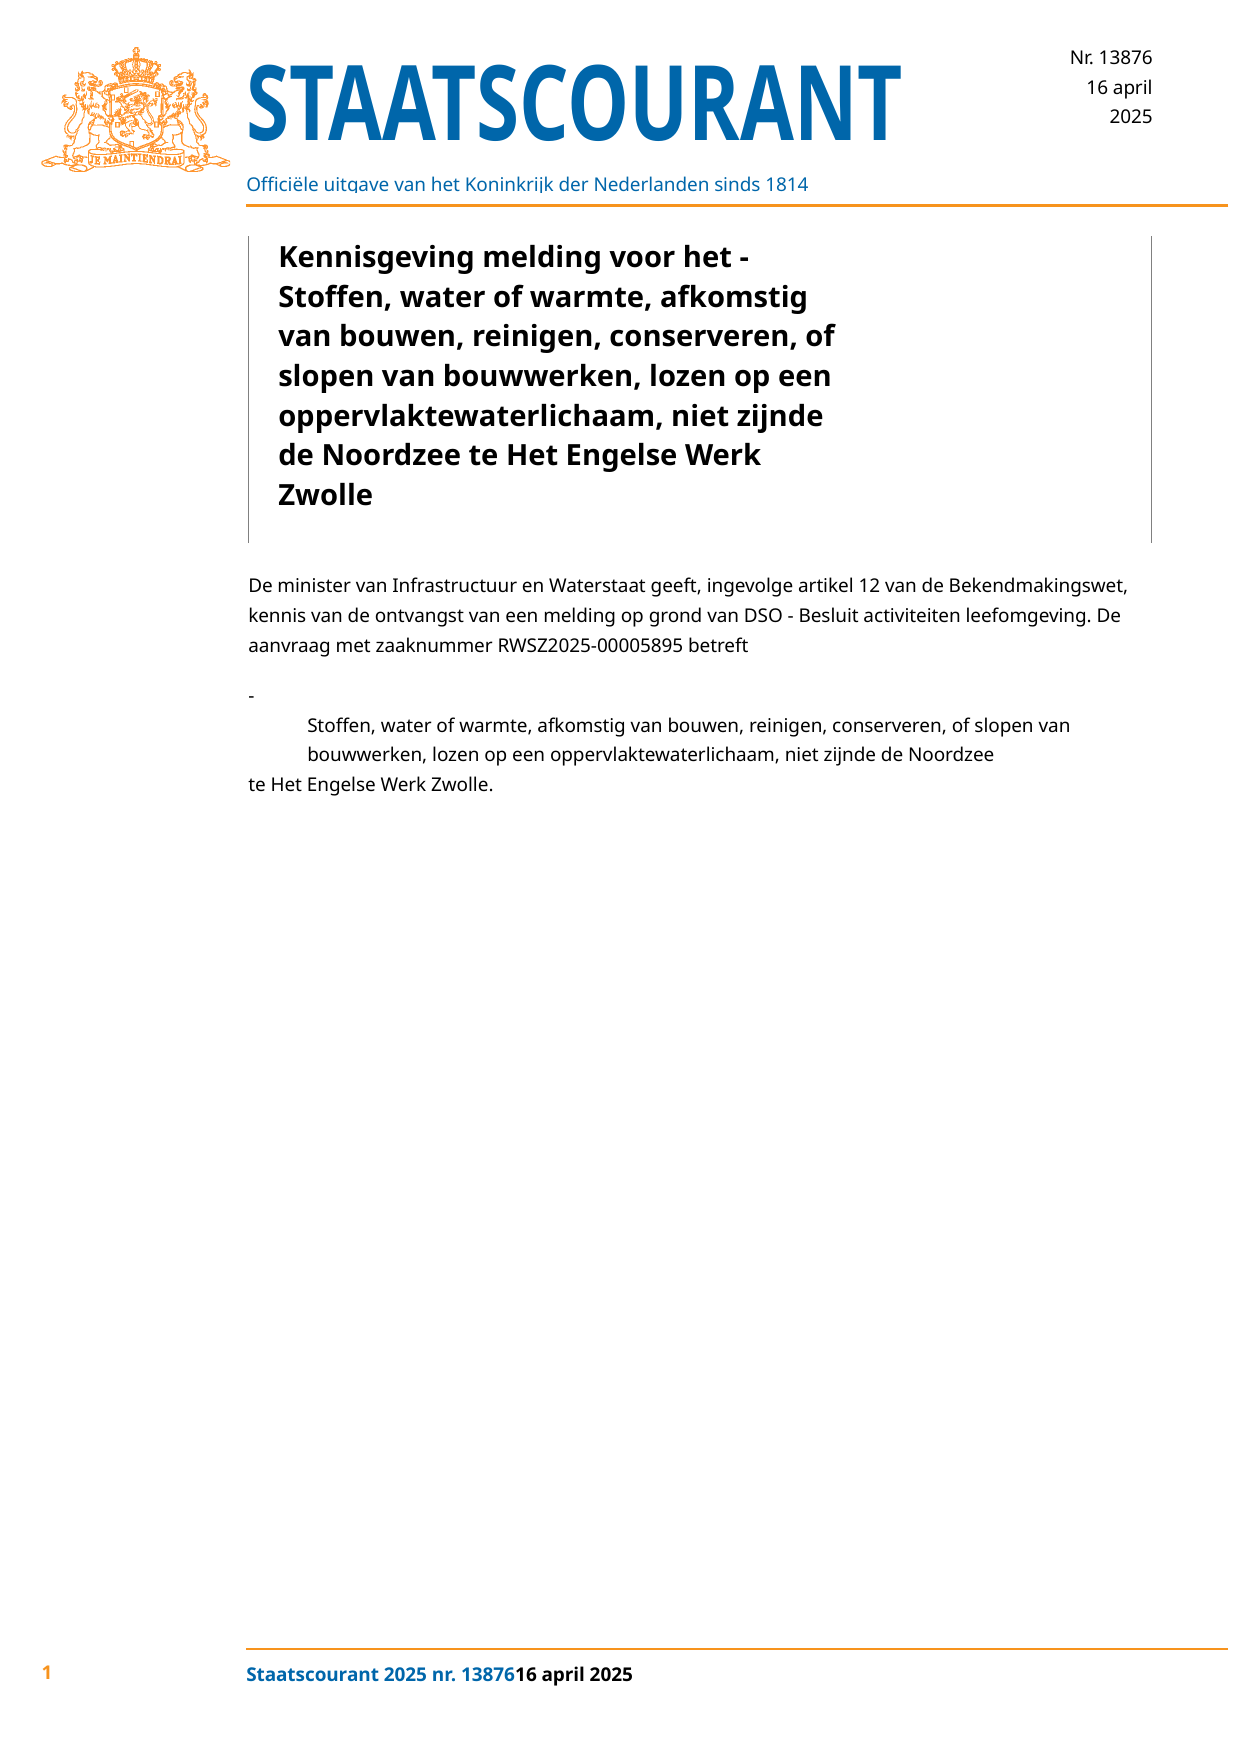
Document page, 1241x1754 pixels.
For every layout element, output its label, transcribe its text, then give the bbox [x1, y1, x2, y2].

table_header [850, 414, 1151, 543]
table_header [850, 236, 912, 413]
picture [41, 47, 231, 172]
list Stoffen, water of warmte, afkomstig van bouwen, reinigen, conserveren, of slopen van bouwwerken, lozen op een oppervlaktewaterlichaam, niet zijnde de Noordzee [248, 712, 1152, 767]
text De minister van Infrastructuur en Waterstaat geeft, ingevolge artikel 12 van de Bekendmakingswet, kennis van de ontvangst van een melding op grond van DSO - Besluit activiteiten leefomgeving. De aanvraag met zaaknummer RWSZ2025-00005895 betreft [248, 573, 1152, 658]
picture [912, 236, 1090, 414]
table_header [1090, 236, 1151, 413]
text te Het Engelse Werk Zwolle. [248, 771, 1152, 797]
table_header Kennisgeving melding voor het -Stoffen, water of warmte, afkomstig van bouwen, reinigen, conserveren, of slopen van bouwwerken, lozen op een oppervlaktewaterlichaam, niet zijnde de Noordzee te Het Engelse Werk Zwolle [249, 236, 850, 543]
